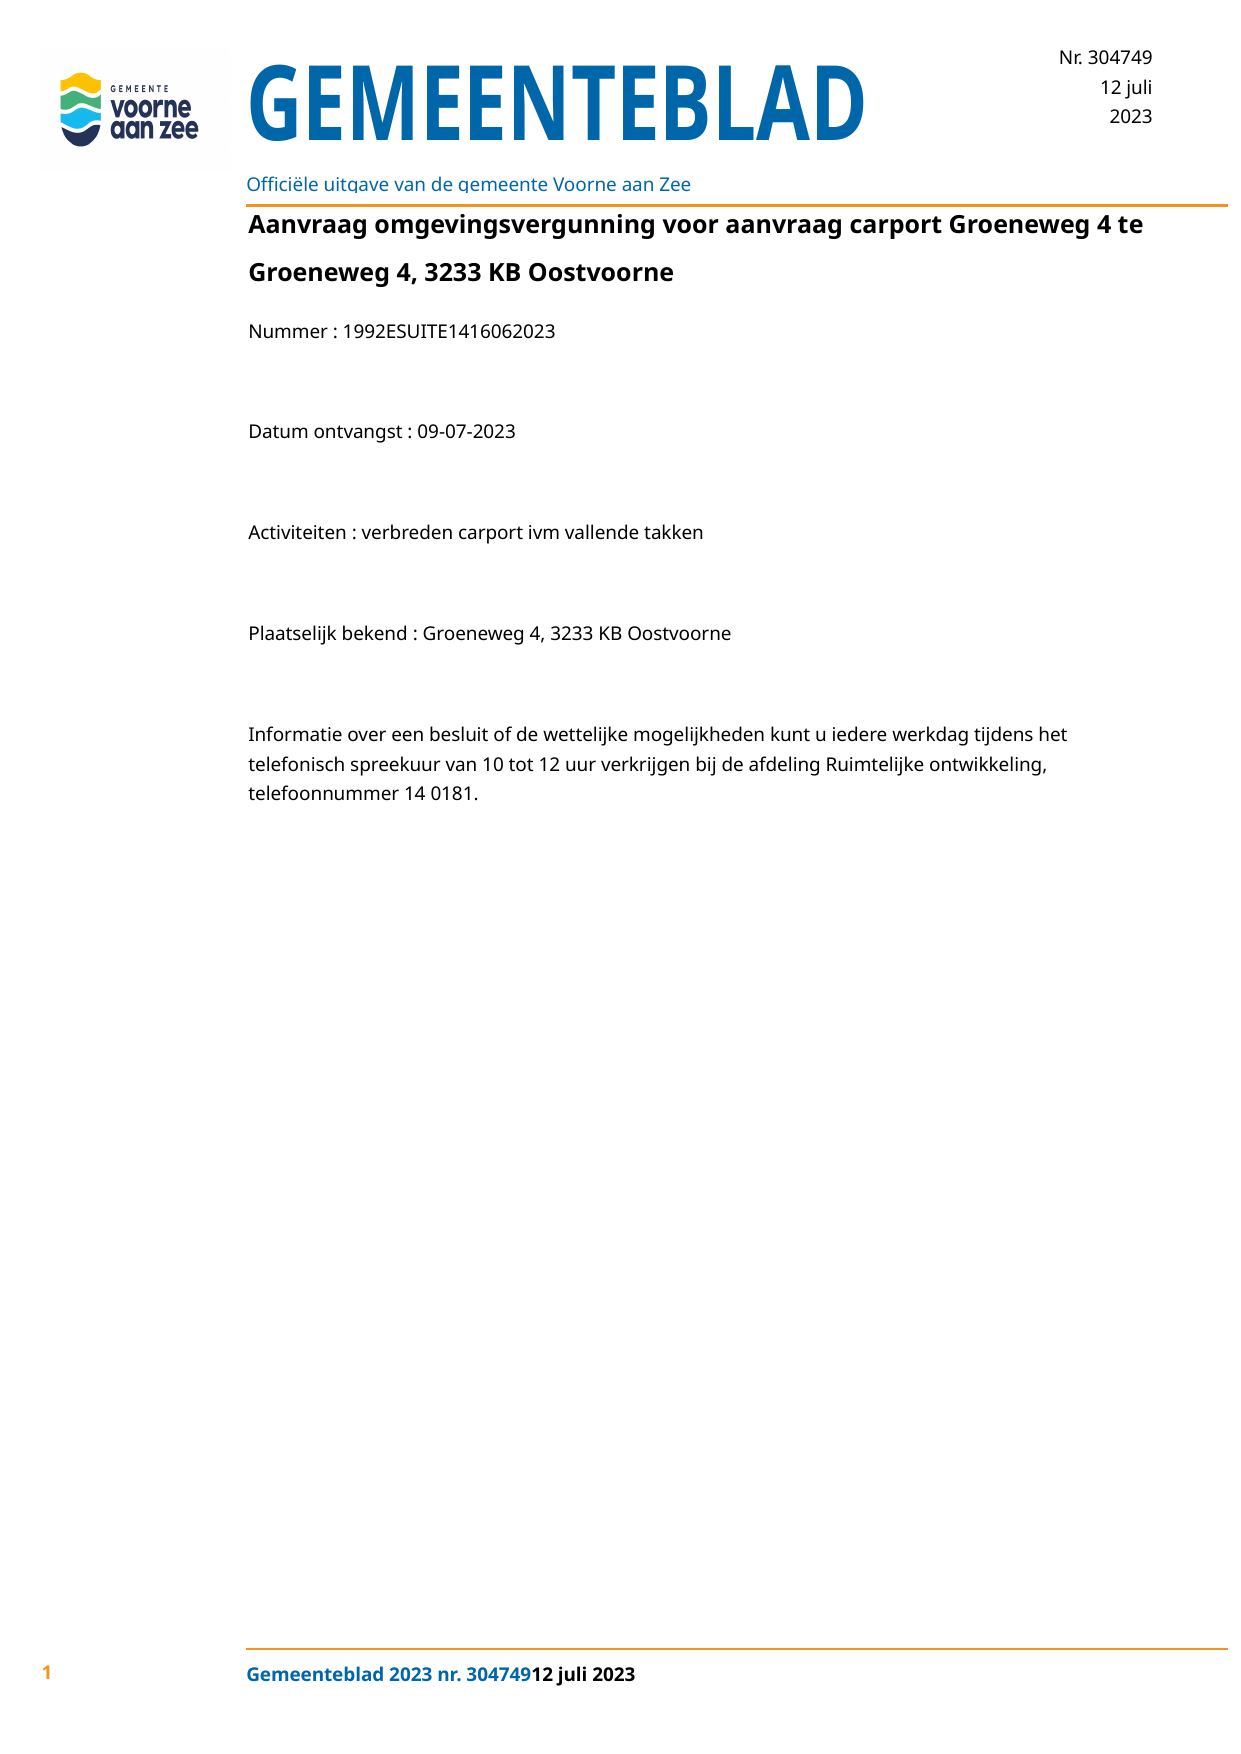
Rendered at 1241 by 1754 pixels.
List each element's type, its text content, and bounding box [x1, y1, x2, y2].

picture [41, 47, 231, 172]
text Informatie over een besluit of de wettelijke mogelijkheden kunt u iedere werkdag tijdens het telefonisch spreekuur van 10 tot 12 uur verkrijgen bij de afdeling Ruimtelijke ontwikkeling, telefoonnummer 14 0181. [248, 721, 1152, 806]
text Nummer : 1992ESUITE1416062023 [248, 318, 1152, 344]
text Datum ontvangst : 09-07-2023 [248, 419, 1152, 444]
text Activiteiten : verbreden carport ivm vallende takken [248, 519, 1152, 545]
text Plaatselijk bekend : Groeneweg 4, 3233 KB Oostvoorne [248, 620, 1152, 646]
text Aanvraag omgevingsvergunning voor aanvraag carport Groeneweg 4 te Groeneweg 4, 3233 KB Oostvoorne [248, 207, 1152, 288]
